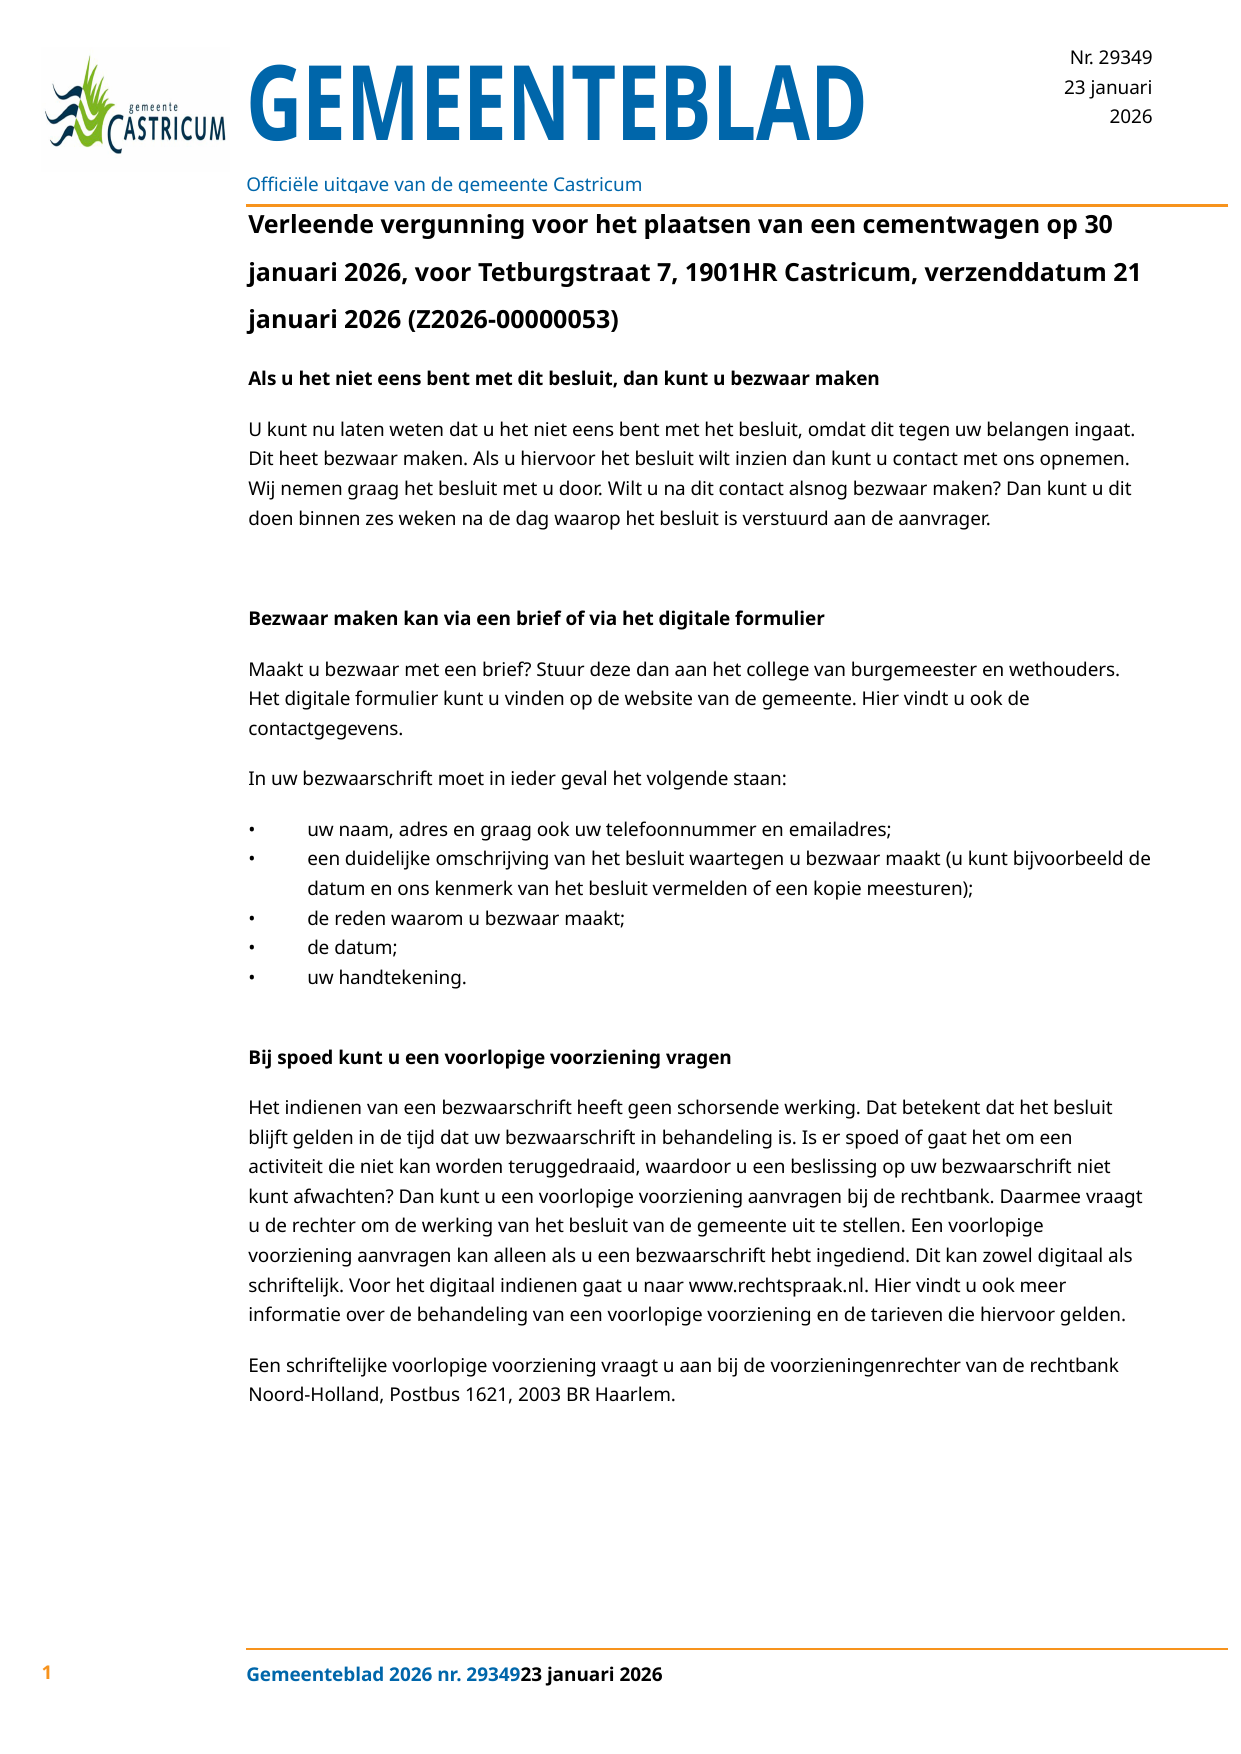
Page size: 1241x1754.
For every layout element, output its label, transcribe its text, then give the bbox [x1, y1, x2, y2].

text Bij spoed kunt u een voorlopige voorziening vragen [248, 1044, 1152, 1069]
text U kunt nu laten weten dat u het niet eens bent met het besluit, omdat dit tegen uw belangen ingaat. Dit heet bezwaar maken. Als u hiervoor het besluit wilt inzien dan kunt u contact met ons opnemen. Wij nemen graag het besluit met u door. Wilt u na dit contact alsnog bezwaar maken? Dan kunt u dit doen binnen zes weken na de dag waarop het besluit is verstuurd aan de aanvrager. [248, 416, 1152, 530]
text Verleende vergunning voor het plaatsen van een cementwagen op 30 januari 2026, voor Tetburgstraat 7, 1901HR Castricum, verzenddatum 21 januari 2026 (Z2026-00000053) [248, 207, 1152, 336]
text Als u het niet eens bent met dit besluit, dan kunt u bezwaar maken [248, 366, 1152, 391]
list de datum; [248, 934, 1152, 960]
list de reden waarom u bezwaar maakt; [248, 905, 1152, 930]
list uw naam, adres en graag ook uw telefoonnummer en emailadres; [248, 816, 1152, 842]
list een duidelijke omschrijving van het besluit waartegen u bezwaar maakt (u kunt bijvoorbeeld de datum en ons kenmerk van het besluit vermelden of een kopie meesturen); [248, 846, 1152, 901]
picture [41, 47, 231, 172]
text Maakt u bezwaar met een brief? Stuur deze dan aan het college van burgemeester en wethouders. Het digitale formulier kunt u vinden op de website van de gemeente. Hier vindt u ook de contactgegevens. [248, 656, 1152, 741]
text Het indienen van een bezwaarschrift heeft geen schorsende werking. Dat betekent dat het besluit blijft gelden in de tijd dat uw bezwaarschrift in behandeling is. Is er spoed of gaat het om een activiteit die niet kan worden teruggedraaid, waardoor u een beslissing op uw bezwaarschrift niet kunt afwachten? Dan kunt u een voorlopige voorziening aanvragen bij de rechtbank. Daarmee vraagt u de rechter om de werking van het besluit van de gemeente uit te stellen. Een voorlopige voorziening aanvragen kan alleen als u een bezwaarschrift hebt ingediend. Dit kan zowel digitaal als schriftelijk. Voor het digitaal indienen gaat u naar www.rechtspraak.nl. Hier vindt u ook meer informatie over de behandeling van een voorlopige voorziening en de tarieven die hiervoor gelden. [248, 1094, 1152, 1327]
text In uw bezwaarschrift moet in ieder geval het volgende staan: [248, 766, 1152, 791]
text Bezwaar maken kan via een brief of via het digitale formulier [248, 606, 1152, 631]
text Een schriftelijke voorlopige voorziening vraagt u aan bij de voorzieningenrechter van de rechtbank Noord-Holland, Postbus 1621, 2003 BR Haarlem. [248, 1352, 1152, 1407]
list uw handtekening. [248, 964, 1152, 989]
